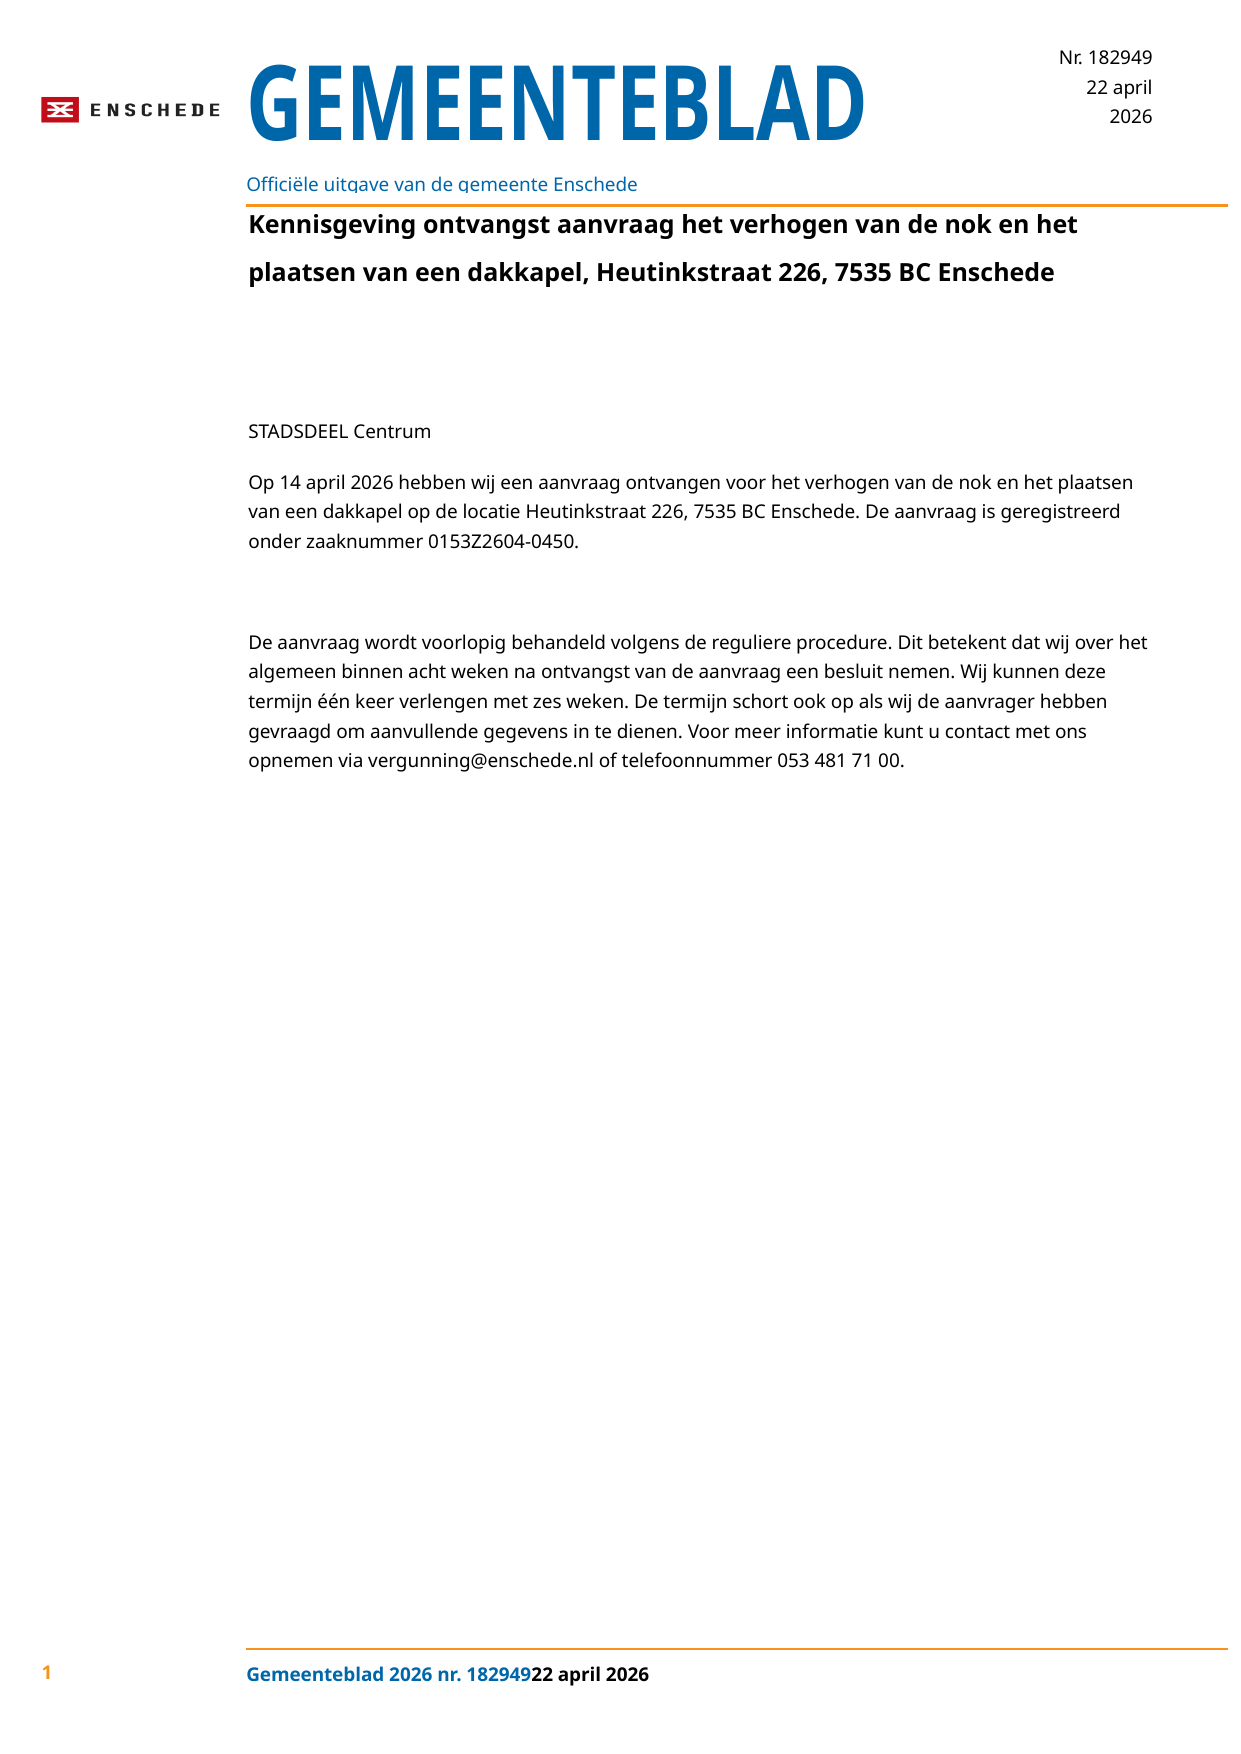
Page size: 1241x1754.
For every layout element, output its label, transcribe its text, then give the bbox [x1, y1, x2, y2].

text Kennisgeving ontvangst aanvraag het verhogen van de nok en het plaatsen van een dakkapel, Heutinkstraat 226, 7535 BC Enschede [248, 207, 1152, 288]
text Op 14 april 2026 hebben wij een aanvraag ontvangen voor het verhogen van de nok en het plaatsen van een dakkapel op de locatie Heutinkstraat 226, 7535 BC Enschede. De aanvraag is geregistreerd onder zaaknummer 0153Z2604-0450. [248, 469, 1152, 554]
text De aanvraag wordt voorlopig behandeld volgens de reguliere procedure. Dit betekent dat wij over het algemeen binnen acht weken na ontvangst van de aanvraag een besluit nemen. Wij kunnen deze termijn één keer verlengen met zes weken. De termijn schort ook op als wij de aanvrager hebben gevraagd om aanvullende gegevens in te dienen. Voor meer informatie kunt u contact met ons opnemen via vergunning@enschede.nl of telefoonnummer 053 481 71 00. [248, 629, 1152, 773]
picture [41, 47, 231, 172]
text STADSDEEL Centrum [248, 419, 1152, 444]
